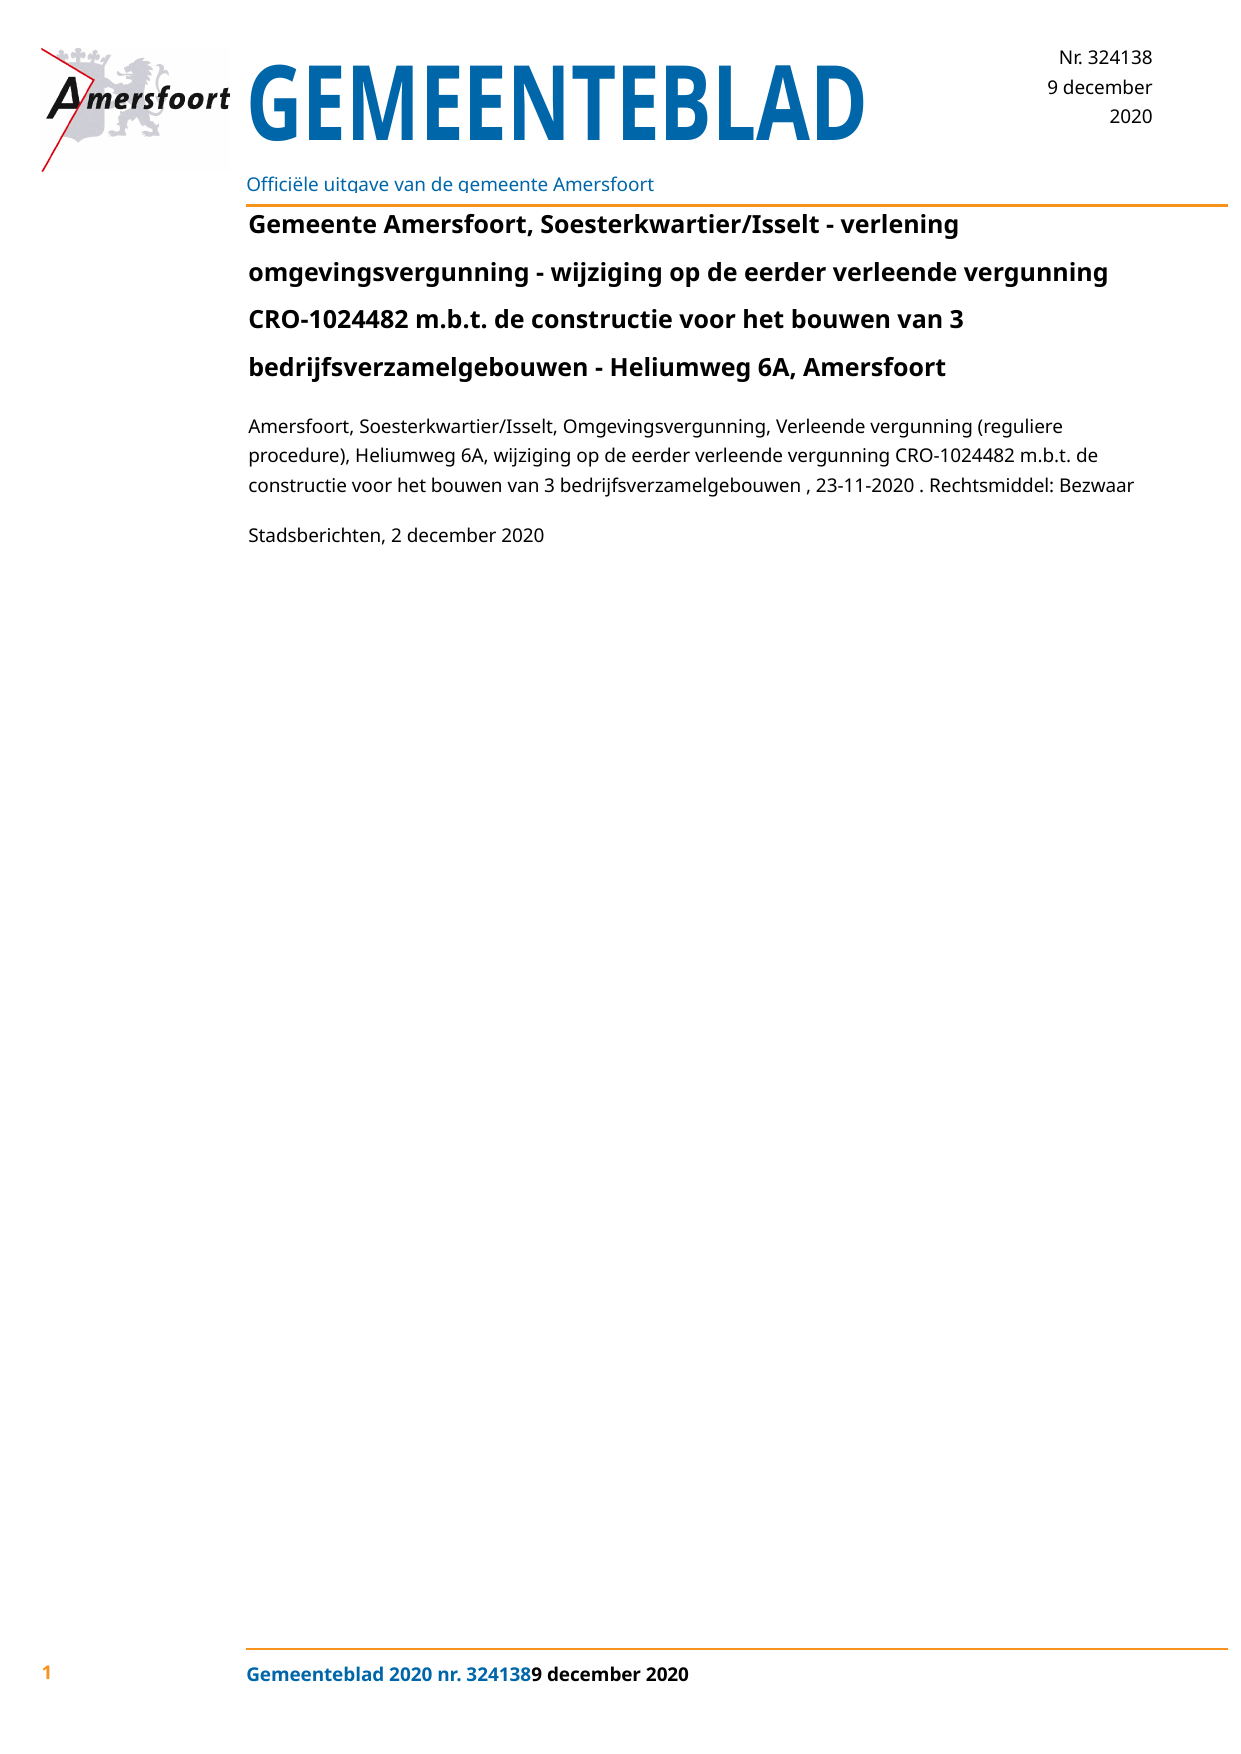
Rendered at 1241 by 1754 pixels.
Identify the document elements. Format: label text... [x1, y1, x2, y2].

text Amersfoort, Soesterkwartier/Isselt, Omgevingsvergunning, Verleende vergunning (reguliere procedure), Heliumweg 6A, wijziging op de eerder verleende vergunning CRO-1024482 m.b.t. de constructie voor het bouwen van 3 bedrijfsverzamelgebouwen , 23-11-2020 . Rechtsmiddel: Bezwaar [248, 413, 1152, 498]
text Stadsberichten, 2 december 2020 [248, 523, 1152, 548]
text Gemeente Amersfoort, Soesterkwartier/Isselt - verlening omgevingsvergunning - wijziging op de eerder verleende vergunning CRO-1024482 m.b.t. de constructie voor het bouwen van 3 bedrijfsverzamelgebouwen - Heliumweg 6A, Amersfoort [248, 207, 1152, 384]
picture [41, 47, 231, 172]
